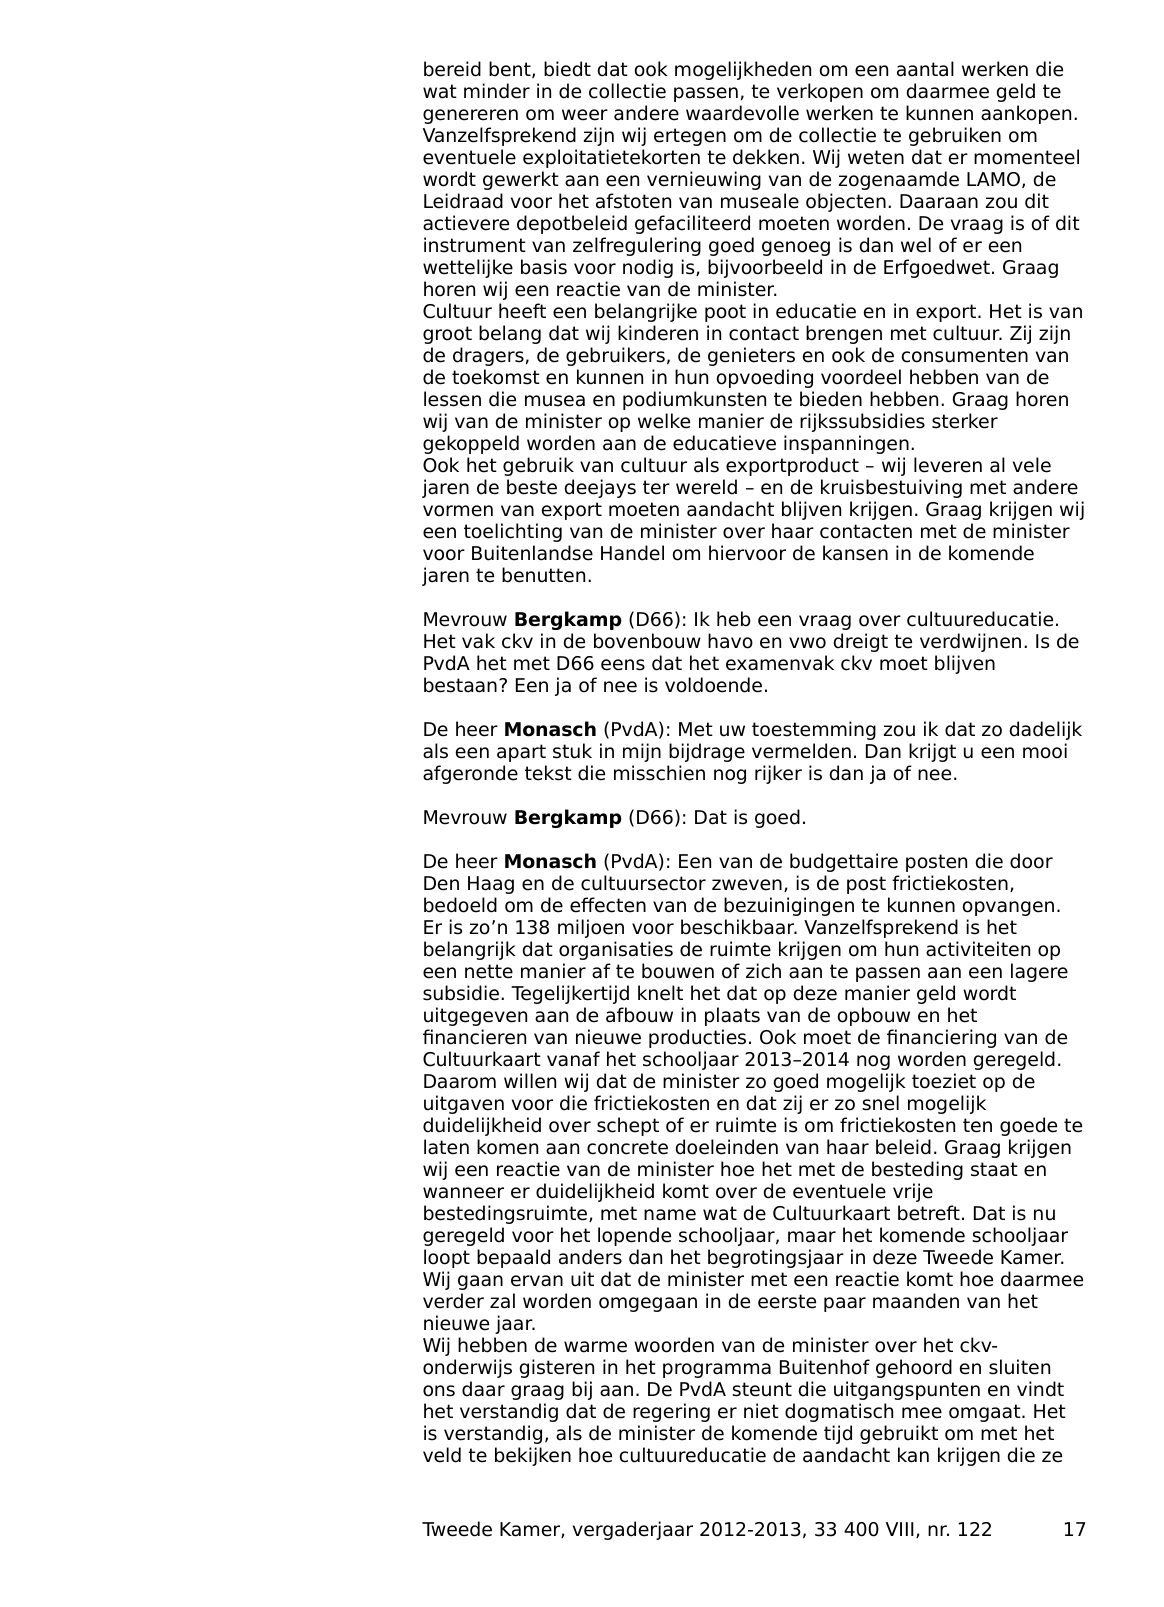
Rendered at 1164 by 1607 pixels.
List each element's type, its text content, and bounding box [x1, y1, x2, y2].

text Ook het gebruik van cultuur als exportproduct – wij leveren al vele jaren de beste deejays ter wereld – en de kruisbestuiving met andere vormen van export moeten aandacht blijven krijgen. Graag krijgen wij een toelichting van de minister over haar contacten met de minister voor Buitenlandse Handel om hiervoor de kansen in de komende jaren te benutten. [422, 455, 1087, 587]
text Mevrouw Bergkamp (D66): Ik heb een vraag over cultuureducatie. Het vak ckv in de bovenbouw havo en vwo dreigt te verdwijnen. Is de PvdA het met D66 eens dat het examenvak ckv moet blijven bestaan? Een ja of nee is voldoende. [422, 609, 1087, 697]
text bereid bent, biedt dat ook mogelijkheden om een aantal werken die wat minder in de collectie passen, te verkopen om daarmee geld te genereren om weer andere waardevolle werken te kunnen aankopen. Vanzelfsprekend zijn wij ertegen om de collectie te gebruiken om eventuele exploitatietekorten te dekken. Wij weten dat er momenteel wordt gewerkt aan een vernieuwing van de zogenaamde LAMO, de Leidraad voor het afstoten van museale objecten. Daaraan zou dit actievere depotbeleid gefaciliteerd moeten worden. De vraag is of dit instrument van zelfregulering goed genoeg is dan wel of er een wettelijke basis voor nodig is, bijvoorbeeld in de Erfgoedwet. Graag horen wij een reactie van de minister. [422, 59, 1087, 301]
text Cultuur heeft een belangrijke poot in educatie en in export. Het is van groot belang dat wij kinderen in contact brengen met cultuur. Zij zijn de dragers, de gebruikers, de genieters en ook de consumenten van de toekomst en kunnen in hun opvoeding voordeel hebben van de lessen die musea en podiumkunsten te bieden hebben. Graag horen wij van de minister op welke manier de rijkssubsidies sterker gekoppeld worden aan de educatieve inspanningen. [422, 301, 1087, 455]
text Wij hebben de warme woorden van de minister over het ckv-onderwijs gisteren in het programma Buitenhof gehoord en sluiten ons daar graag bij aan. De PvdA steunt die uitgangspunten en vindt het verstandig dat de regering er niet dogmatisch mee omgaat. Het is verstandig, als de minister de komende tijd gebruikt om met het veld te bekijken hoe cultuureducatie de aandacht kan krijgen die ze [422, 1335, 1087, 1467]
text De heer Monasch (PvdA): Een van de budgettaire posten die door Den Haag en de cultuursector zweven, is de post frictiekosten, bedoeld om de effecten van de bezuinigingen te kunnen opvangen. Er is zo’n 138 miljoen voor beschikbaar. Vanzelfsprekend is het belangrijk dat organisaties de ruimte krijgen om hun activiteiten op een nette manier af te bouwen of zich aan te passen aan een lagere subsidie. Tegelijkertijd knelt het dat op deze manier geld wordt uitgegeven aan de afbouw in plaats van de opbouw en het financieren van nieuwe producties. Ook moet de financiering van de Cultuurkaart vanaf het schooljaar 2013–2014 nog worden geregeld. Daarom willen wij dat de minister zo goed mogelijk toeziet op de uitgaven voor die frictiekosten en dat zij er zo snel mogelijk duidelijkheid over schept of er ruimte is om frictiekosten ten goede te laten komen aan concrete doeleinden van haar beleid. Graag krijgen wij een reactie van de minister hoe het met de besteding staat en wanneer er duidelijkheid komt over de eventuele vrije bestedingsruimte, met name wat de Cultuurkaart betreft. Dat is nu geregeld voor het lopende schooljaar, maar het komende schooljaar loopt bepaald anders dan het begrotingsjaar in deze Tweede Kamer. Wij gaan ervan uit dat de minister met een reactie komt hoe daarmee verder zal worden omgegaan in de eerste paar maanden van het nieuwe jaar. [422, 851, 1087, 1335]
text De heer Monasch (PvdA): Met uw toestemming zou ik dat zo dadelijk als een apart stuk in mijn bijdrage vermelden. Dan krijgt u een mooi afgeronde tekst die misschien nog rijker is dan ja of nee. [422, 719, 1087, 785]
text Mevrouw Bergkamp (D66): Dat is goed. [422, 807, 1087, 829]
